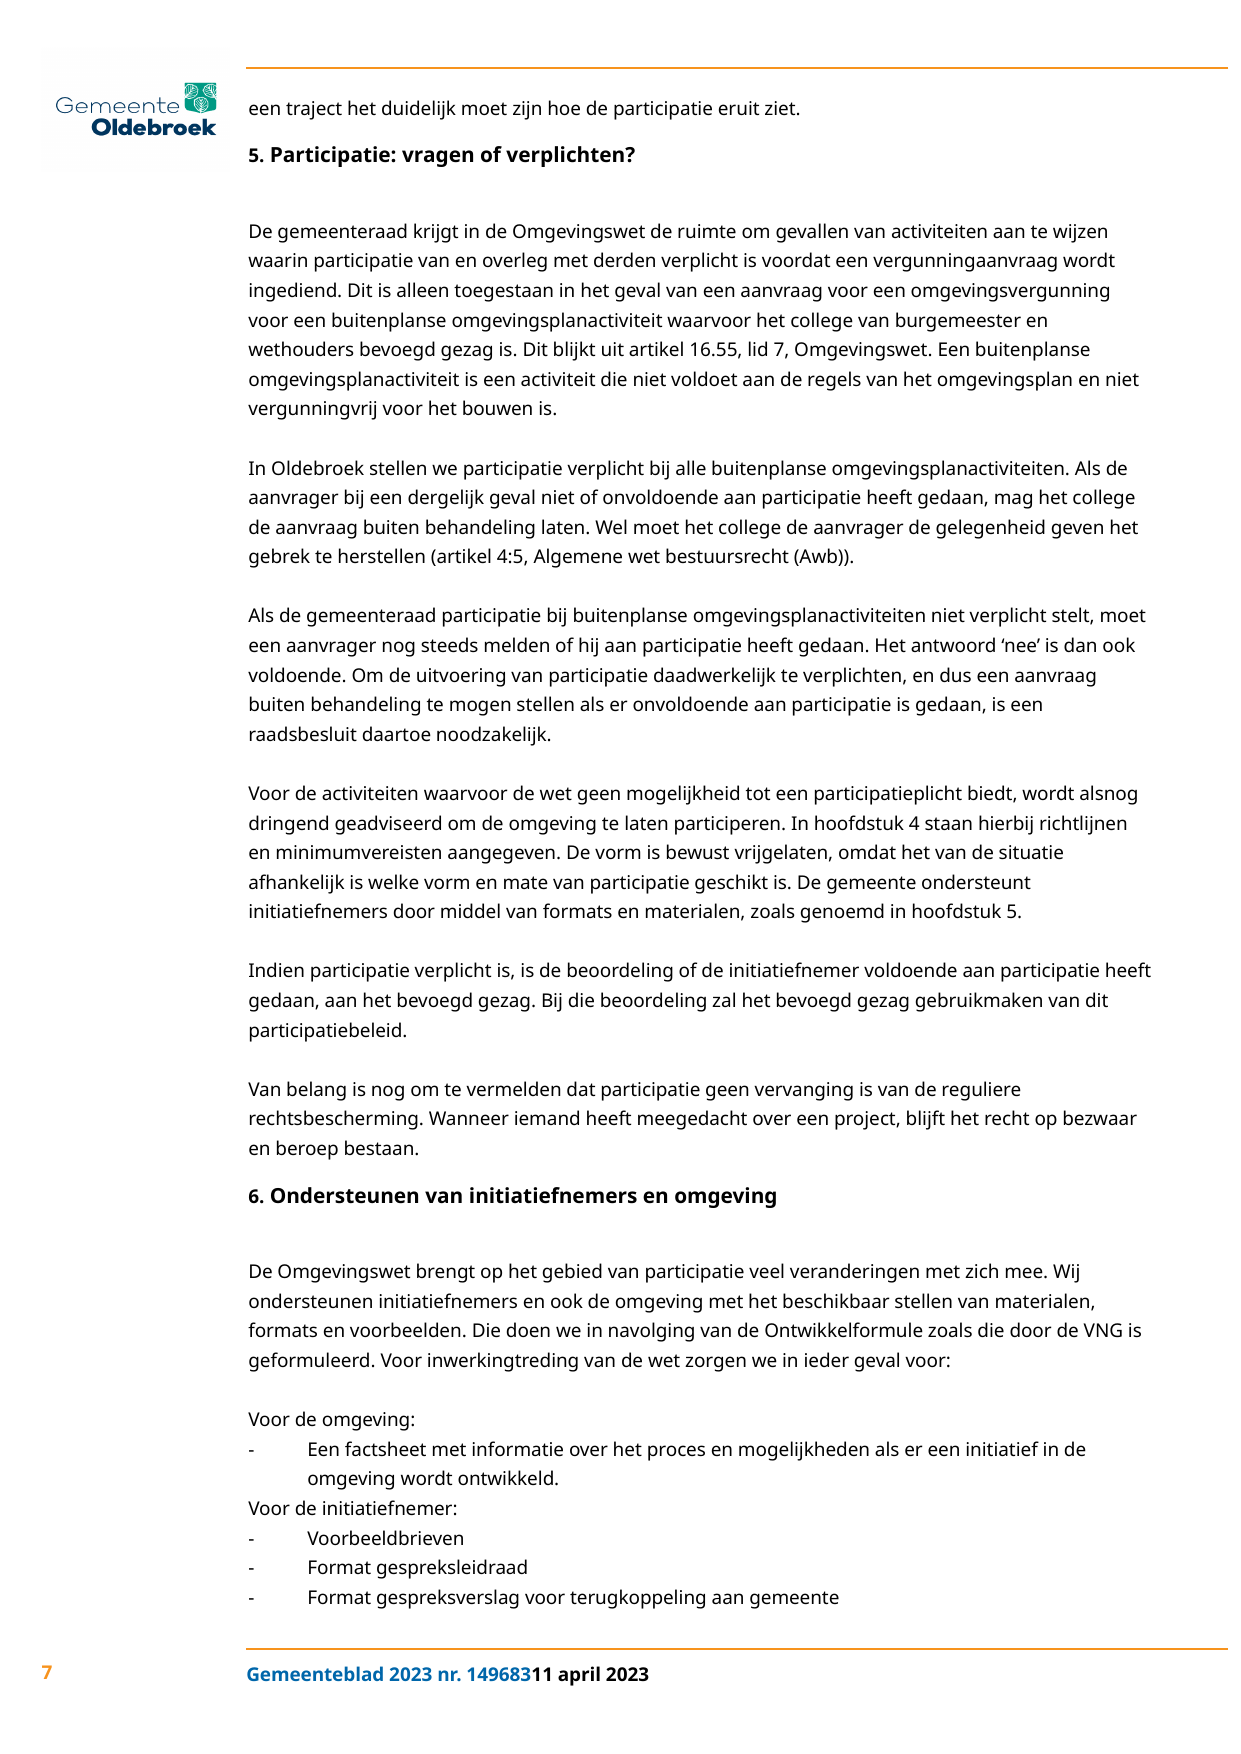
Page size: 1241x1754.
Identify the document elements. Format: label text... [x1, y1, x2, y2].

text Indien participatie verplicht is, is de beoordeling of de initiatiefnemer voldoende aan participatie heeft gedaan, aan het bevoegd gezag. Bij die beoordeling zal het bevoegd gezag gebruikmaken van dit participatiebeleid. [248, 958, 1152, 1043]
text De gemeenteraad krijgt in de Omgevingswet de ruimte om gevallen van activiteiten aan te wijzen waarin participatie van en overleg met derden verplicht is voordat een vergunningaanvraag wordt ingediend. Dit is alleen toegestaan in het geval van een aanvraag voor een omgevingsvergunning voor een buitenplanse omgevingsplanactiviteit waarvoor het college van burgemeester en wethouders bevoegd gezag is. Dit blijkt uit artikel 16.55, lid 7, Omgevingswet. Een buitenplanse omgevingsplanactiviteit is een activiteit die niet voldoet aan de regels van het omgevingsplan en niet vergunningvrij voor het bouwen is. [248, 218, 1152, 421]
text Van belang is nog om te vermelden dat participatie geen vervanging is van de reguliere rechtsbescherming. Wanneer iemand heeft meegedacht over een project, blijft het recht op bezwaar en beroep bestaan. [248, 1076, 1152, 1161]
text Voor de initiatiefnemer: [248, 1495, 1152, 1521]
picture [41, 47, 231, 172]
list Format gespreksverslag voor terugkoppeling aan gemeente [248, 1584, 1152, 1610]
list Een factsheet met informatie over het proces en mogelijkheden als er een initiatief in de omgeving wordt ontwikkeld. [248, 1436, 1152, 1491]
text De Omgevingswet brengt op het gebied van participatie veel veranderingen met zich mee. Wij ondersteunen initiatiefnemers en ook de omgeving met het beschikbaar stellen van materialen, formats en voorbeelden. Die doen we in navolging van de Ontwikkelformule zoals die door de VNG is geformuleerd. Voor inwerkingtreding van de wet zorgen we in ieder geval voor: [248, 1258, 1152, 1373]
text 5. Participatie: vragen of verplichten? [248, 140, 1152, 169]
list Voorbeeldbrieven [248, 1525, 1152, 1551]
text 6. Ondersteunen van initiatiefnemers en omgeving [248, 1181, 1152, 1209]
text een traject het duidelijk moet zijn hoe de participatie eruit ziet. [248, 95, 1152, 121]
text Voor de omgeving: [248, 1406, 1152, 1432]
text Voor de activiteiten waarvoor de wet geen mogelijkheid tot een participatieplicht biedt, wordt alsnog dringend geadviseerd om de omgeving te laten participeren. In hoofdstuk 4 staan hierbij richtlijnen en minimumvereisten aangegeven. De vorm is bewust vrijgelaten, omdat het van de situatie afhankelijk is welke vorm en mate van participatie geschikt is. De gemeente ondersteunt initiatiefnemers door middel van formats en materialen, zoals genoemd in hoofdstuk 5. [248, 780, 1152, 924]
text In Oldebroek stellen we participatie verplicht bij alle buitenplanse omgevingsplanactiviteiten. Als de aanvrager bij een dergelijk geval niet of onvoldoende aan participatie heeft gedaan, mag het college de aanvraag buiten behandeling laten. Wel moet het college de aanvrager de gelegenheid geven het gebrek te herstellen (artikel 4:5, Algemene wet bestuursrecht (Awb)). [248, 455, 1152, 569]
list Format gespreksleidraad [248, 1554, 1152, 1580]
text Als de gemeenteraad participatie bij buitenplanse omgevingsplanactiviteiten niet verplicht stelt, moet een aanvrager nog steeds melden of hij aan participatie heeft gedaan. Het antwoord ‘nee’ is dan ook voldoende. Om de uitvoering van participatie daadwerkelijk te verplichten, en dus een aanvraag buiten behandeling te mogen stellen als er onvoldoende aan participatie is gedaan, is een raadsbesluit daartoe noodzakelijk. [248, 603, 1152, 747]
